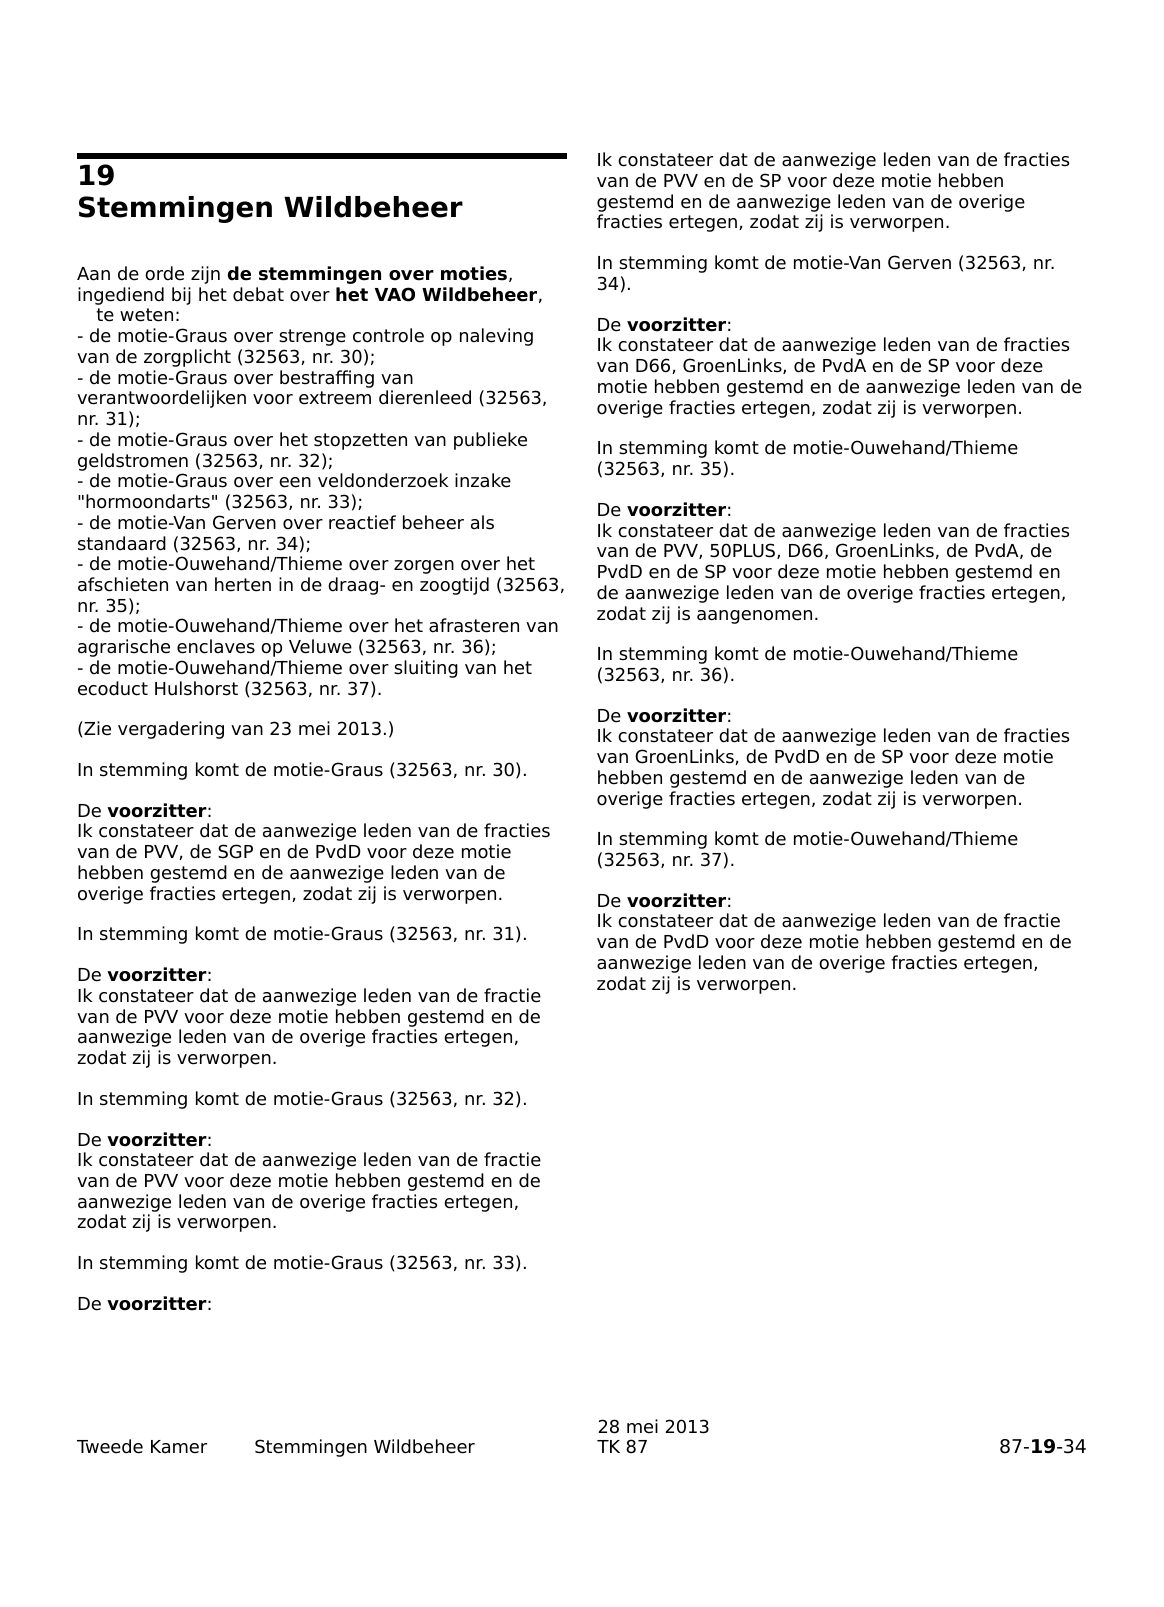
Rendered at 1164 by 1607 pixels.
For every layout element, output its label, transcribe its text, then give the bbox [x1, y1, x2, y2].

text In stemming komt de motie-Graus (32563, nr. 33). [77, 1253, 567, 1274]
text De voorzitter: [596, 314, 1087, 335]
text De voorzitter: [596, 891, 1087, 911]
text - de motie-Graus over strenge controle op naleving van de zorgplicht (32563, nr. 30); [77, 326, 567, 367]
text Ik constateer dat de aanwezige leden van de fracties van de PVV, de SGP en de PvdD voor deze motie hebben gestemd en de aanwezige leden van de overige fracties ertegen, zodat zij is verworpen. [77, 821, 567, 904]
text Ik constateer dat de aanwezige leden van de fracties van GroenLinks, de PvdD en de SP voor deze motie hebben gestemd en de aanwezige leden van de overige fracties ertegen, zodat zij is verworpen. [596, 726, 1087, 809]
text - de motie-Van Gerven over reactief beheer als standaard (32563, nr. 34); [77, 513, 567, 554]
text Ik constateer dat de aanwezige leden van de fracties van de PVV en de SP voor deze motie hebben gestemd en de aanwezige leden van de overige fracties ertegen, zodat zij is verworpen. [596, 150, 1087, 233]
title 19 Stemmingen Wildbeheer [77, 159, 567, 224]
text In stemming komt de motie-Graus (32563, nr. 30). [77, 760, 567, 781]
text De voorzitter: [596, 706, 1087, 726]
text - de motie-Ouwehand/Thieme over sluiting van het ecoduct Hulshorst (32563, nr. 37). [77, 658, 567, 699]
text - de motie-Graus over het stopzetten van publieke geldstromen (32563, nr. 32); [77, 430, 567, 471]
text Aan de orde zijn de stemmingen over moties, ingediend bij het debat over het VAO Wildbeheer, [77, 264, 567, 305]
text Ik constateer dat de aanwezige leden van de fractie van de PVV voor deze motie hebben gestemd en de aanwezige leden van de overige fracties ertegen, zodat zij is verworpen. [77, 1150, 567, 1233]
text De voorzitter: [77, 965, 567, 986]
text Ik constateer dat de aanwezige leden van de fracties van D66, GroenLinks, de PvdA en de SP voor deze motie hebben gestemd en de aanwezige leden van de overige fracties ertegen, zodat zij is verworpen. [596, 335, 1087, 418]
text Ik constateer dat de aanwezige leden van de fractie van de PvdD voor deze motie hebben gestemd en de aanwezige leden van de overige fracties ertegen, zodat zij is verworpen. [596, 911, 1087, 994]
text te weten: [77, 305, 567, 326]
text Ik constateer dat de aanwezige leden van de fracties van de PVV, 50PLUS, D66, GroenLinks, de PvdA, de PvdD en de SP voor deze motie hebben gestemd en de aanwezige leden van de overige fracties ertegen, zodat zij is aangenomen. [596, 520, 1087, 624]
text In stemming komt de motie-Ouwehand/Thieme (32563, nr. 36). [596, 644, 1087, 686]
text De voorzitter: [77, 801, 567, 821]
text (Zie vergadering van 23 mei 2013.) [77, 719, 567, 740]
text De voorzitter: [77, 1129, 567, 1150]
text De voorzitter: [77, 1294, 567, 1314]
text - de motie-Graus over bestraffing van verantwoordelijken voor extreem dierenleed (32563, nr. 31); [77, 367, 567, 430]
text In stemming komt de motie-Ouwehand/Thieme (32563, nr. 35). [596, 438, 1087, 480]
text In stemming komt de motie-Van Gerven (32563, nr. 34). [596, 253, 1087, 294]
text - de motie-Ouwehand/Thieme over zorgen over het afschieten van herten in de draag- en zoogtijd (32563, nr. 35); [77, 554, 567, 616]
text Ik constateer dat de aanwezige leden van de fractie van de PVV voor deze motie hebben gestemd en de aanwezige leden van de overige fracties ertegen, zodat zij is verworpen. [77, 986, 567, 1069]
text - de motie-Ouwehand/Thieme over het afrasteren van agrarische enclaves op Veluwe (32563, nr. 36); [77, 616, 567, 658]
text In stemming komt de motie-Ouwehand/Thieme (32563, nr. 37). [596, 829, 1087, 871]
text De voorzitter: [596, 500, 1087, 520]
text In stemming komt de motie-Graus (32563, nr. 32). [77, 1089, 567, 1109]
text In stemming komt de motie-Graus (32563, nr. 31). [77, 924, 567, 945]
text - de motie-Graus over een veldonderzoek inzake "hormoondarts" (32563, nr. 33); [77, 471, 567, 513]
